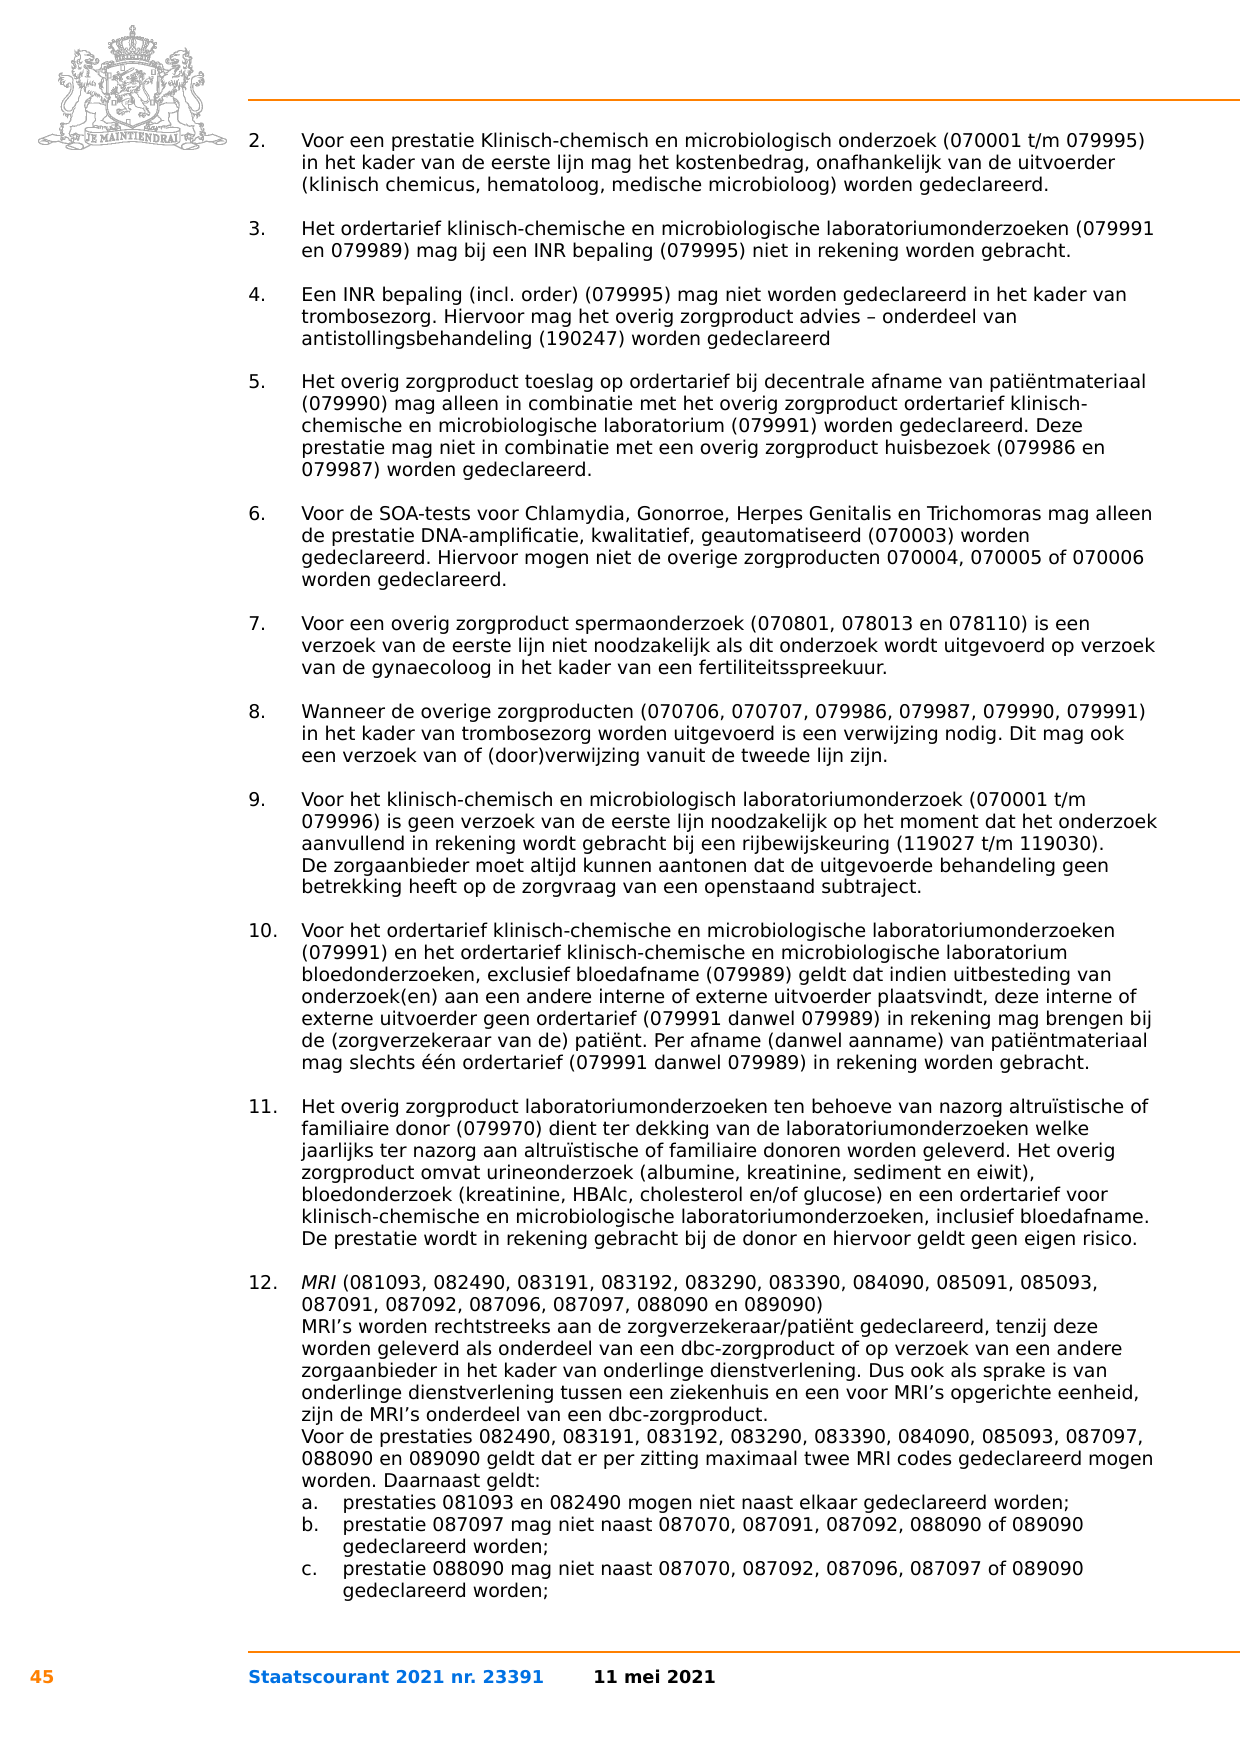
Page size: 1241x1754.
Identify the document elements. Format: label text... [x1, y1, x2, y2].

text 11. Het overig zorgproduct laboratoriumonderzoeken ten behoeve van nazorg altruïstische of familiaire donor (079970) dient ter dekking van de laboratoriumonderzoeken welke jaarlijks ter nazorg aan altruïstische of familiaire donoren worden geleverd. Het overig zorgproduct omvat urineonderzoek (albumine, kreatinine, sediment en eiwit), bloedonderzoek (kreatinine, HBAlc, cholesterol en/of glucose) en een ordertarief voor klinisch-chemische en microbiologische laboratoriumonderzoeken, inclusief bloedafname. De prestatie wordt in rekening gebracht bij de donor en hiervoor geldt geen eigen risico. [248, 1096, 1163, 1250]
text 12. MRI (081093, 082490, 083191, 083192, 083290, 083390, 084090, 085091, 085093, 087091, 087092, 087096, 087097, 088090 en 089090) [248, 1272, 1163, 1316]
text 4. Een INR bepaling (incl. order) (079995) mag niet worden gedeclareerd in het kader van trombosezorg. Hiervoor mag het overig zorgproduct advies – onderdeel van antistollingsbehandeling (190247) worden gedeclareerd [248, 283, 1163, 349]
text 6. Voor de SOA-tests voor Chlamydia, Gonorroe, Herpes Genitalis en Trichomoras mag alleen de prestatie DNA-amplificatie, kwalitatief, geautomatiseerd (070003) worden gedeclareerd. Hiervoor mogen niet de overige zorgproducten 070004, 070005 of 070006 worden gedeclareerd. [248, 503, 1163, 591]
text 8. Wanneer de overige zorgproducten (070706, 070707, 079986, 079987, 079990, 079991) in het kader van trombosezorg worden uitgevoerd is een verwijzing nodig. Dit mag ook een verzoek van of (door)verwijzing vanuit de tweede lijn zijn. [248, 701, 1163, 767]
text b. prestatie 087097 mag niet naast 087070, 087091, 087092, 088090 of 089090 gedeclareerd worden; [301, 1513, 1163, 1557]
text De zorgaanbieder moet altijd kunnen aantonen dat de uitgevoerde behandeling geen betrekking heeft op de zorgvraag van een openstaand subtraject. [301, 854, 1163, 898]
text MRI’s worden rechtstreeks aan de zorgverzekeraar/patiënt gedeclareerd, tenzij deze worden geleverd als onderdeel van een dbc-zorgproduct of op verzoek van een andere zorgaanbieder in het kader van onderlinge dienstverlening. Dus ook als sprake is van onderlinge dienstverlening tussen een ziekenhuis en een voor MRI’s opgerichte eenheid, zijn de MRI’s onderdeel van een dbc-zorgproduct. [301, 1316, 1163, 1426]
picture [38, 25, 227, 150]
text 3. Het ordertarief klinisch-chemische en microbiologische laboratoriumonderzoeken (079991 en 079989) mag bij een INR bepaling (079995) niet in rekening worden gebracht. [248, 218, 1163, 262]
text 2. Voor een prestatie Klinisch-chemisch en microbiologisch onderzoek (070001 t/m 079995) in het kader van de eerste lijn mag het kostenbedrag, onafhankelijk van de uitvoerder (klinisch chemicus, hematoloog, medische microbioloog) worden gedeclareerd. [248, 130, 1163, 196]
text 5. Het overig zorgproduct toeslag op ordertarief bij decentrale afname van patiëntmateriaal (079990) mag alleen in combinatie met het overig zorgproduct ordertarief klinisch-chemische en microbiologische laboratorium (079991) worden gedeclareerd. Deze prestatie mag niet in combinatie met een overig zorgproduct huisbezoek (079986 en 079987) worden gedeclareerd. [248, 371, 1163, 481]
text 9. Voor het klinisch-chemisch en microbiologisch laboratoriumonderzoek (070001 t/m 079996) is geen verzoek van de eerste lijn noodzakelijk op het moment dat het onderzoek aanvullend in rekening wordt gebracht bij een rijbewijskeuring (119027 t/m 119030). [248, 788, 1163, 854]
text 7. Voor een overig zorgproduct spermaonderzoek (070801, 078013 en 078110) is een verzoek van de eerste lijn niet noodzakelijk als dit onderzoek wordt uitgevoerd op verzoek van de gynaecoloog in het kader van een fertiliteitsspreekuur. [248, 613, 1163, 679]
text 10. Voor het ordertarief klinisch-chemische en microbiologische laboratoriumonderzoeken (079991) en het ordertarief klinisch-chemische en microbiologische laboratorium bloedonderzoeken, exclusief bloedafname (079989) geldt dat indien uitbesteding van onderzoek(en) aan een andere interne of externe uitvoerder plaatsvindt, deze interne of externe uitvoerder geen ordertarief (079991 danwel 079989) in rekening mag brengen bij de (zorgverzekeraar van de) patiënt. Per afname (danwel aanname) van patiëntmateriaal mag slechts één ordertarief (079991 danwel 079989) in rekening worden gebracht. [248, 920, 1163, 1074]
text a. prestaties 081093 en 082490 mogen niet naast elkaar gedeclareerd worden; [301, 1492, 1163, 1513]
text c. prestatie 088090 mag niet naast 087070, 087092, 087096, 087097 of 089090 gedeclareerd worden; [301, 1557, 1163, 1601]
text Voor de prestaties 082490, 083191, 083192, 083290, 083390, 084090, 085093, 087097, 088090 en 089090 geldt dat er per zitting maximaal twee MRI codes gedeclareerd mogen worden. Daarnaast geldt: [301, 1426, 1163, 1492]
